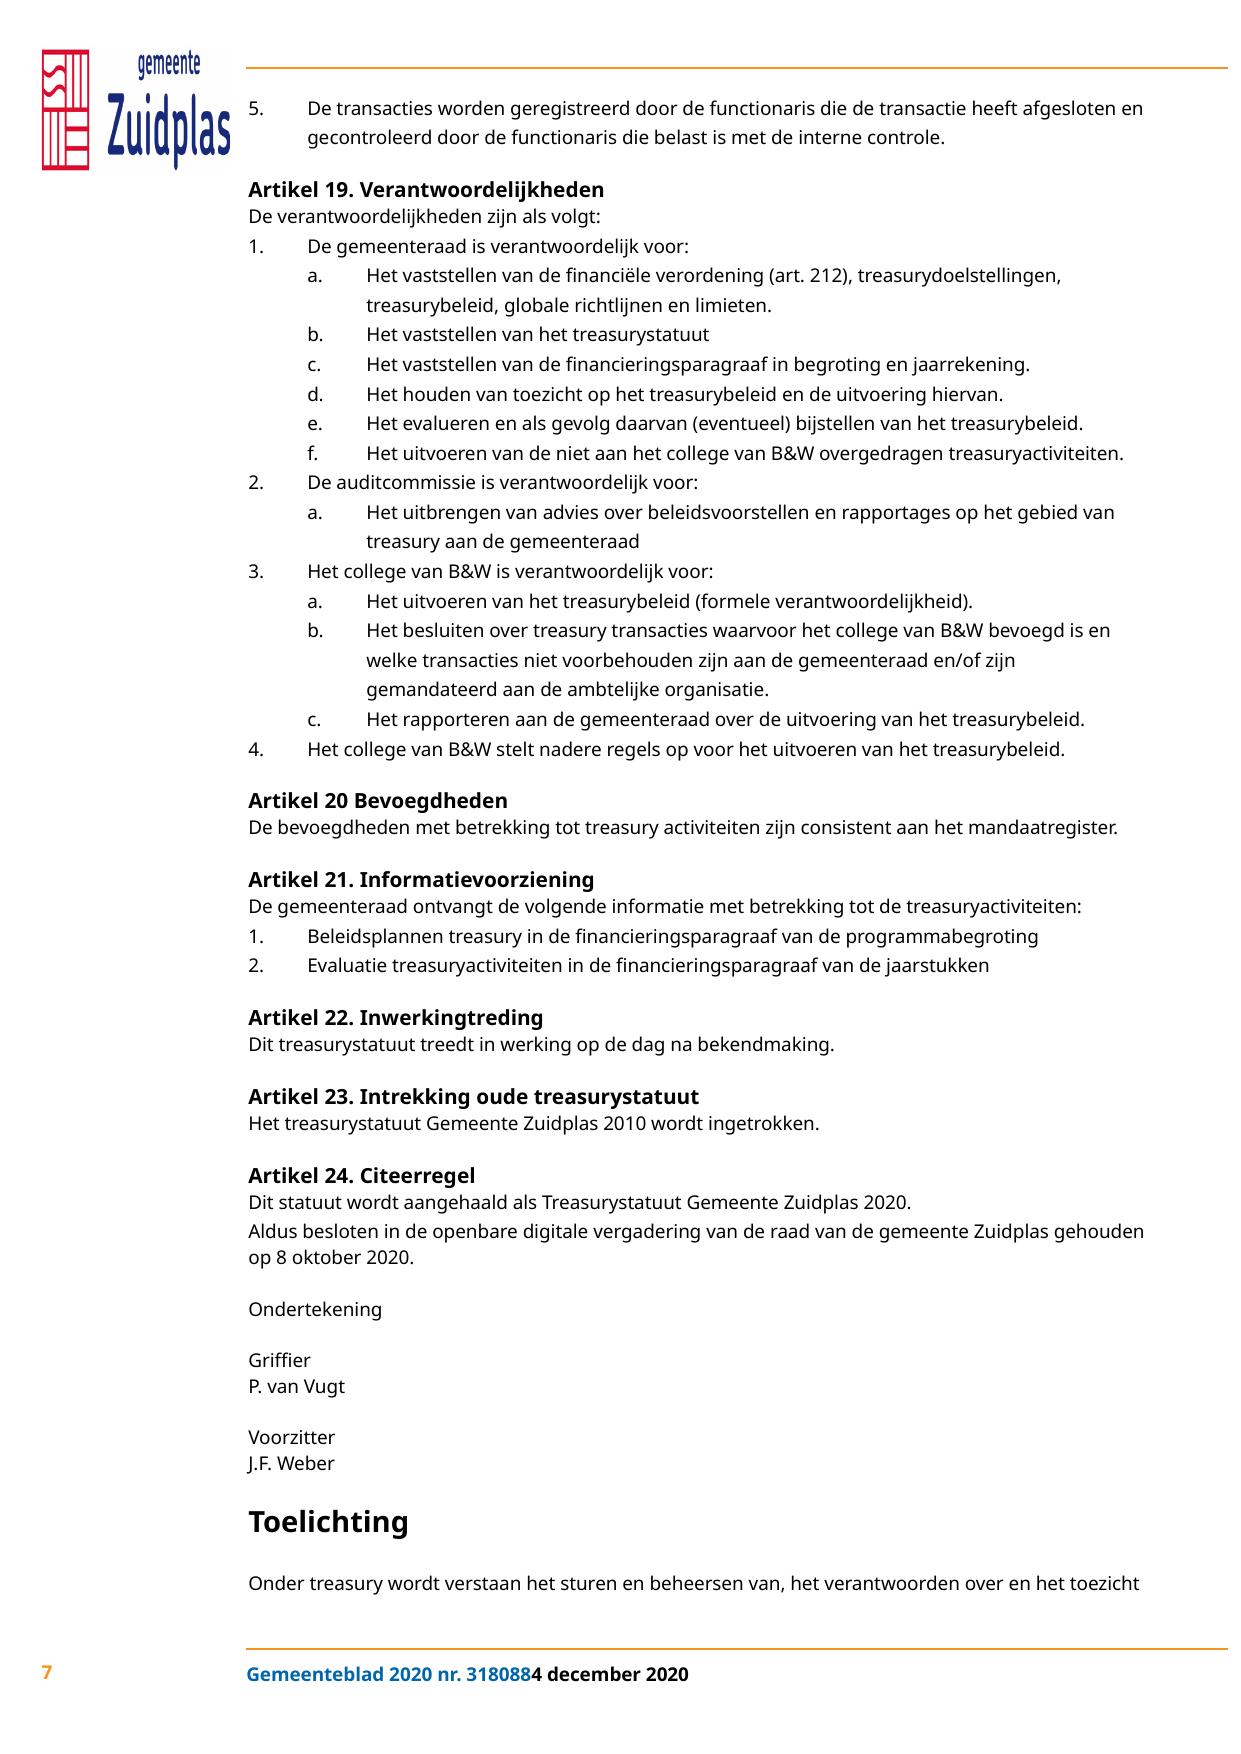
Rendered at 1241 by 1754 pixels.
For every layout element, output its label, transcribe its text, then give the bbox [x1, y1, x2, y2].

text P. van Vugt [248, 1373, 1152, 1399]
list Beleidsplannen treasury in de financieringsparagraaf van de programmabegroting [248, 923, 1152, 949]
list De transacties worden geregistreerd door de functionaris die de transactie heeft afgesloten en gecontroleerd door de functionaris die belast is met de interne controle. [248, 95, 1152, 150]
text J.F. Weber [248, 1450, 1152, 1476]
list Evaluatie treasuryactiviteiten in de financieringsparagraaf van de jaarstukken [248, 953, 1152, 978]
list Het evalueren en als gevolg daarvan (eventueel) bijstellen van het treasurybeleid. [307, 410, 1152, 436]
list De gemeenteraad is verantwoordelijk voor: [248, 233, 1152, 258]
text Artikel 21. Informatievoorziening [248, 865, 1152, 893]
text Artikel 23. Intrekking oude treasurystatuut [248, 1082, 1152, 1110]
text De bevoegdheden met betrekking tot treasury activiteiten zijn consistent aan het mandaatregister. [248, 814, 1152, 840]
text Ondertekening [248, 1296, 1152, 1322]
text Het treasurystatuut Gemeente Zuidplas 2010 wordt ingetrokken. [248, 1110, 1152, 1136]
list Het rapporteren aan de gemeenteraad over de uitvoering van het treasurybeleid. [307, 706, 1152, 732]
text Onder treasury wordt verstaan het sturen en beheersen van, het verantwoorden over en het toezicht [248, 1571, 1152, 1596]
list Het houden van toezicht op het treasurybeleid en de uitvoering hiervan. [307, 381, 1152, 406]
text Aldus besloten in de openbare digitale vergadering van de raad van de gemeente Zuidplas gehouden op 8 oktober 2020. [248, 1219, 1152, 1270]
list Het uitbrengen van advies over beleidsvoorstellen en rapportages op het gebied van treasury aan de gemeenteraad [307, 499, 1152, 554]
list Het college van B&W stelt nadere regels op voor het uitvoeren van het treasurybeleid. [248, 736, 1152, 761]
text Voorzitter [248, 1424, 1152, 1450]
text De verantwoordelijkheden zijn als volgt: [248, 203, 1152, 229]
text Artikel 22. Inwerkingtreding [248, 1003, 1152, 1031]
list Het besluiten over treasury transacties waarvoor het college van B&W bevoegd is en welke transacties niet voorbehouden zijn aan de gemeenteraad en/of zijn gemandateerd aan de ambtelijke organisatie. [307, 617, 1152, 702]
list Het vaststellen van de financieringsparagraaf in begroting en jaarrekening. [307, 351, 1152, 377]
list Het vaststellen van de financiële verordening (art. 212), treasurydoelstellingen, treasurybeleid, globale richtlijnen en limieten. [307, 262, 1152, 318]
text Dit statuut wordt aangehaald als Treasurystatuut Gemeente Zuidplas 2020. [248, 1189, 1152, 1215]
text Artikel 20 Bevoegdheden [248, 786, 1152, 814]
text Artikel 24. Citeerregel [248, 1161, 1152, 1189]
list Het uitvoeren van de niet aan het college van B&W overgedragen treasuryactiviteiten. [307, 440, 1152, 466]
text Toelichting [248, 1502, 1152, 1541]
text De gemeenteraad ontvangt de volgende informatie met betrekking tot de treasuryactiviteiten: [248, 893, 1152, 919]
list Het college van B&W is verantwoordelijk voor: [248, 558, 1152, 584]
text Griffier [248, 1347, 1152, 1373]
list Het vaststellen van het treasurystatuut [307, 322, 1152, 347]
text Artikel 19. Verantwoordelijkheden [248, 175, 1152, 203]
list Het uitvoeren van het treasurybeleid (formele verantwoordelijkheid). [307, 588, 1152, 613]
text Dit treasurystatuut treedt in werking op de dag na bekendmaking. [248, 1031, 1152, 1057]
list De auditcommissie is verantwoordelijk voor: [248, 469, 1152, 495]
picture [41, 47, 231, 172]
